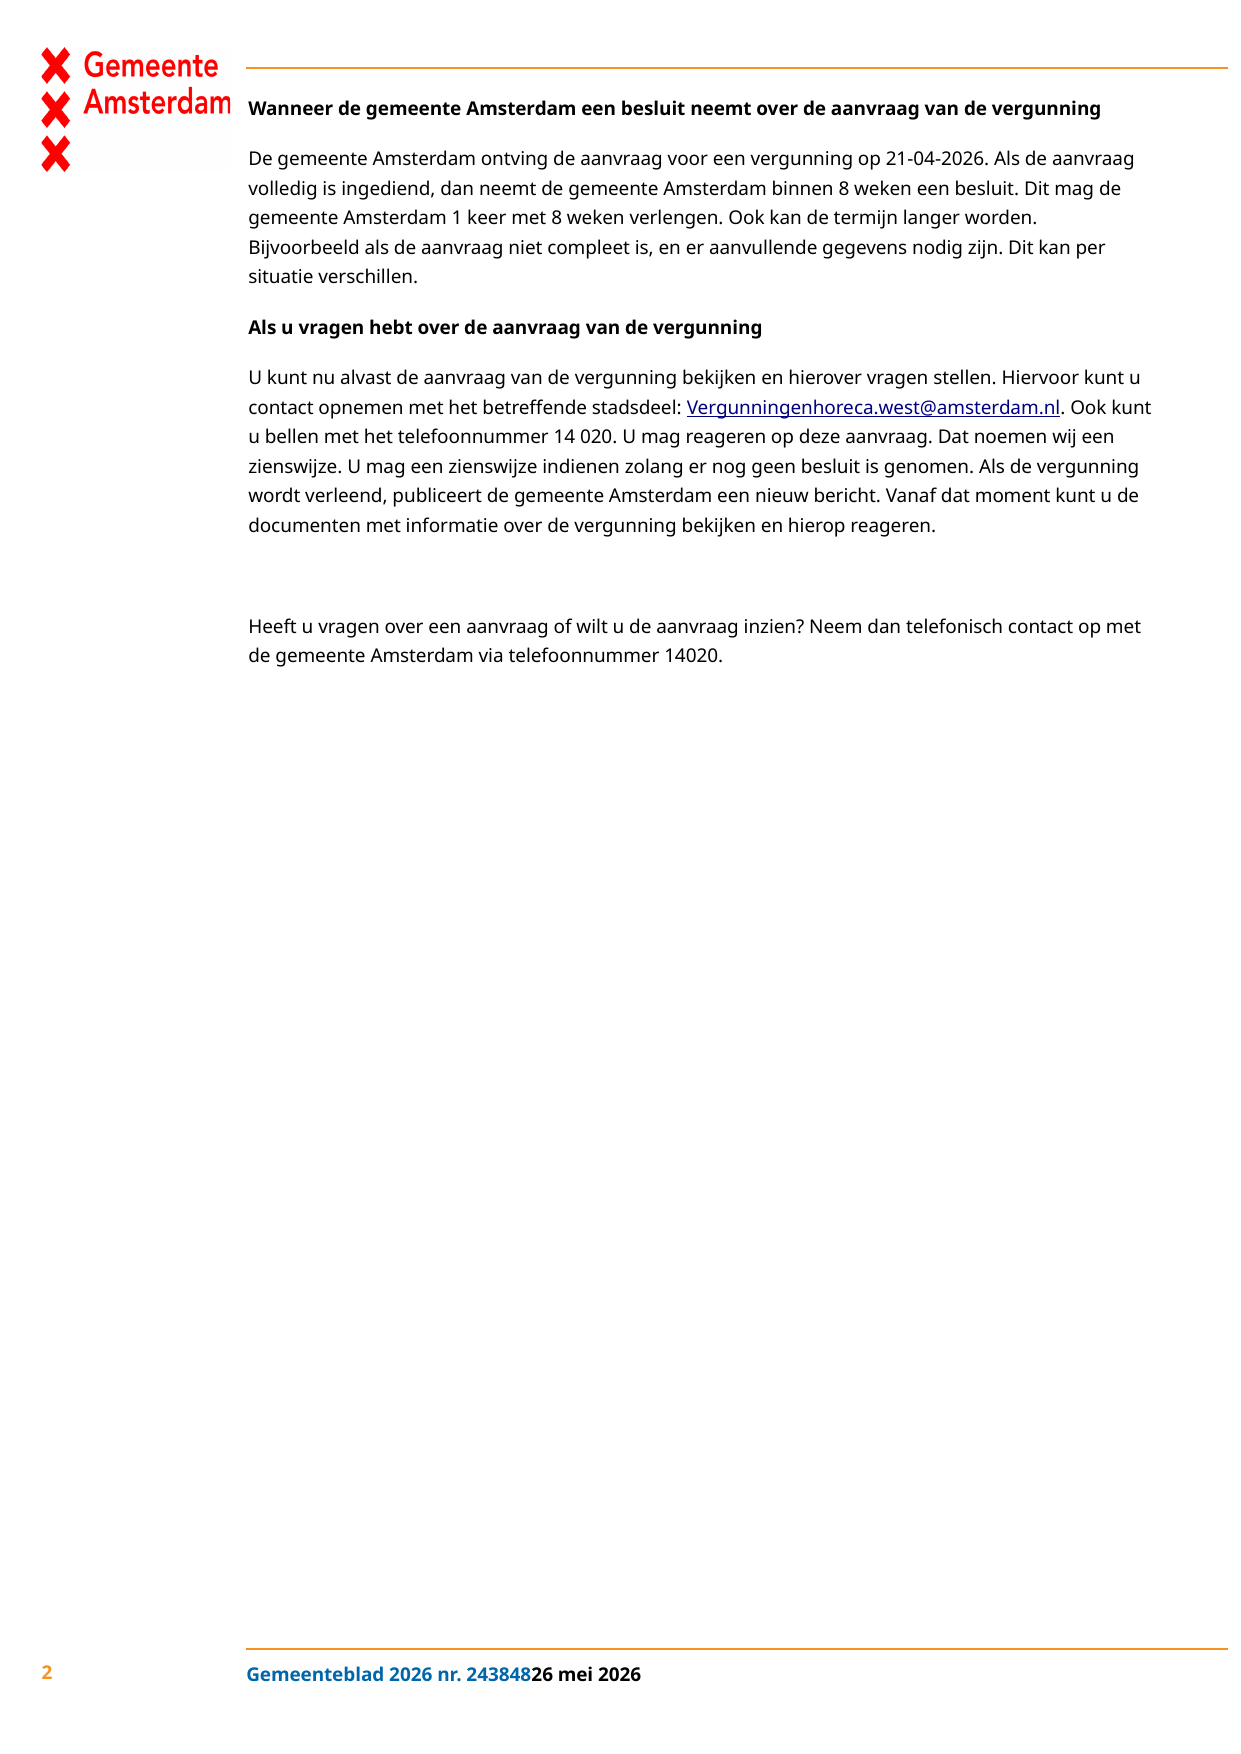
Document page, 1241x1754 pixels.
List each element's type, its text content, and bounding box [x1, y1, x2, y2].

picture [41, 47, 231, 172]
text Als u vragen hebt over de aanvraag van de vergunning [248, 314, 1152, 340]
text Heeft u vragen over een aanvraag of wilt u de aanvraag inzien? Neem dan telefonisch contact op met de gemeente Amsterdam via telefoonnummer 14020. [248, 613, 1152, 668]
text Wanneer de gemeente Amsterdam een besluit neemt over de aanvraag van de vergunning [248, 95, 1152, 121]
text De gemeente Amsterdam ontving de aanvraag voor een vergunning op 21-04-2026. Als de aanvraag volledig is ingediend, dan neemt de gemeente Amsterdam binnen 8 weken een besluit. Dit mag de gemeente Amsterdam 1 keer met 8 weken verlengen. Ook kan de termijn langer worden. Bijvoorbeeld als de aanvraag niet compleet is, en er aanvullende gegevens nodig zijn. Dit kan per situatie verschillen. [248, 145, 1152, 289]
text U kunt nu alvast de aanvraag van de vergunning bekijken en hierover vragen stellen. Hiervoor kunt u contact opnemen met het betreffende stadsdeel: Vergunningenhoreca.west@amsterdam.nl. Ook kunt u bellen met het telefoonnummer 14 020. U mag reageren op deze aanvraag. Dat noemen wij een zienswijze. U mag een zienswijze indienen zolang er nog geen besluit is genomen. Als de vergunning wordt verleend, publiceert de gemeente Amsterdam een nieuw bericht. Vanaf dat moment kunt u de documenten met informatie over de vergunning bekijken en hierop reageren. [248, 364, 1152, 538]
